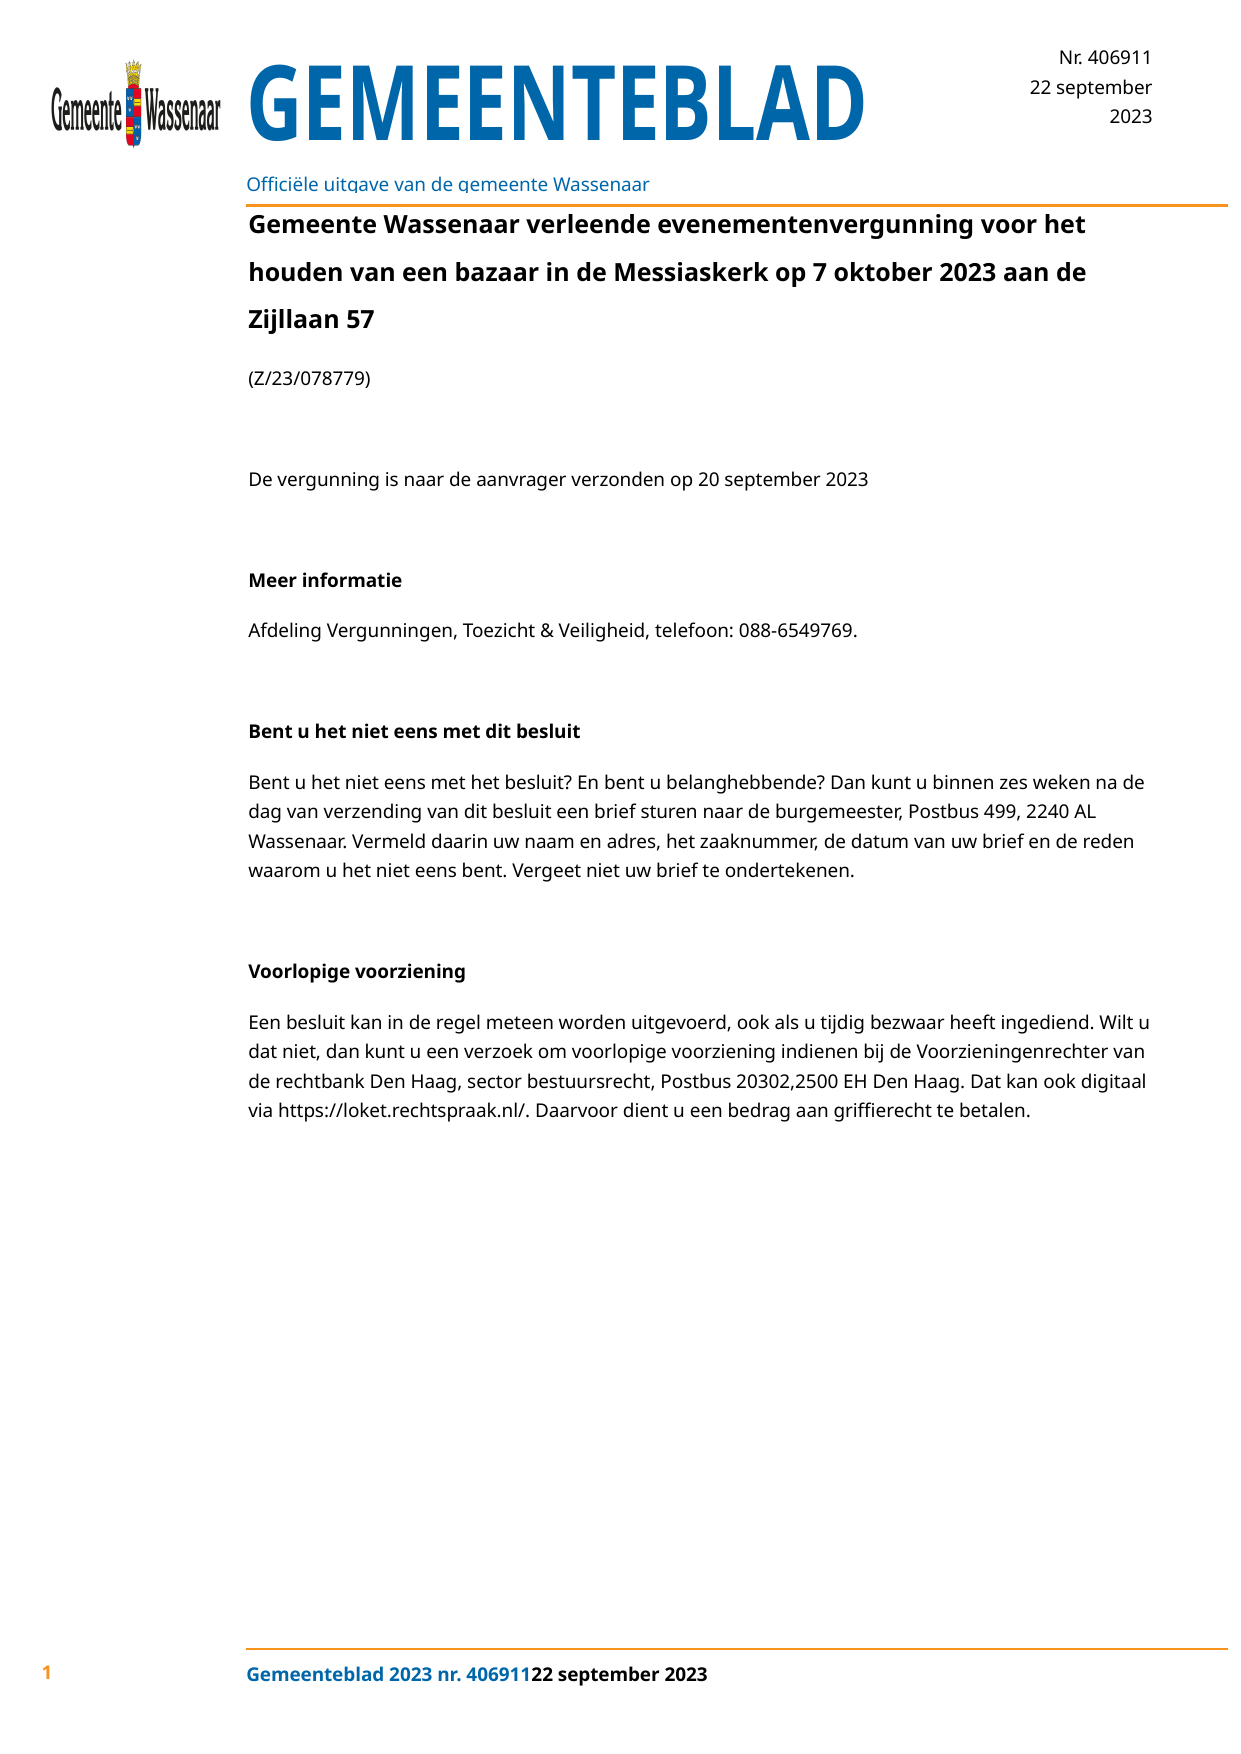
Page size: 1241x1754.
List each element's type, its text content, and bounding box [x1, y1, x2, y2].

text Bent u het niet eens met dit besluit [248, 718, 1152, 744]
text Meer informatie [248, 567, 1152, 593]
text Gemeente Wassenaar verleende evenementenvergunning voor het houden van een bazaar in de Messiaskerk op 7 oktober 2023 aan de Zijllaan 57 [248, 207, 1152, 336]
text (Z/23/078779) [248, 366, 1152, 391]
text De vergunning is naar de aanvrager verzonden op 20 september 2023 [248, 466, 1152, 492]
text Afdeling Vergunningen, Toezicht & Veiligheid, telefoon: 088-6549769. [248, 618, 1152, 643]
picture [41, 47, 231, 172]
text Voorlopige voorziening [248, 958, 1152, 984]
text Een besluit kan in de regel meteen worden uitgevoerd, ook als u tijdig bezwaar heeft ingediend. Wilt u dat niet, dan kunt u een verzoek om voorlopige voorziening indienen bij de Voorzieningenrechter van de rechtbank Den Haag, sector bestuursrecht, Postbus 20302,2500 EH Den Haag. Dat kan ook digitaal via https://loket.rechtspraak.nl/. Daarvoor dient u een bedrag aan griffierecht te betalen. [248, 1009, 1152, 1123]
text Bent u het niet eens met het besluit? En bent u belanghebbende? Dan kunt u binnen zes weken na de dag van verzending van dit besluit een brief sturen naar de burgemeester, Postbus 499, 2240 AL Wassenaar. Vermeld daarin uw naam en adres, het zaaknummer, de datum van uw brief en de reden waarom u het niet eens bent. Vergeet niet uw brief te ondertekenen. [248, 769, 1152, 883]
